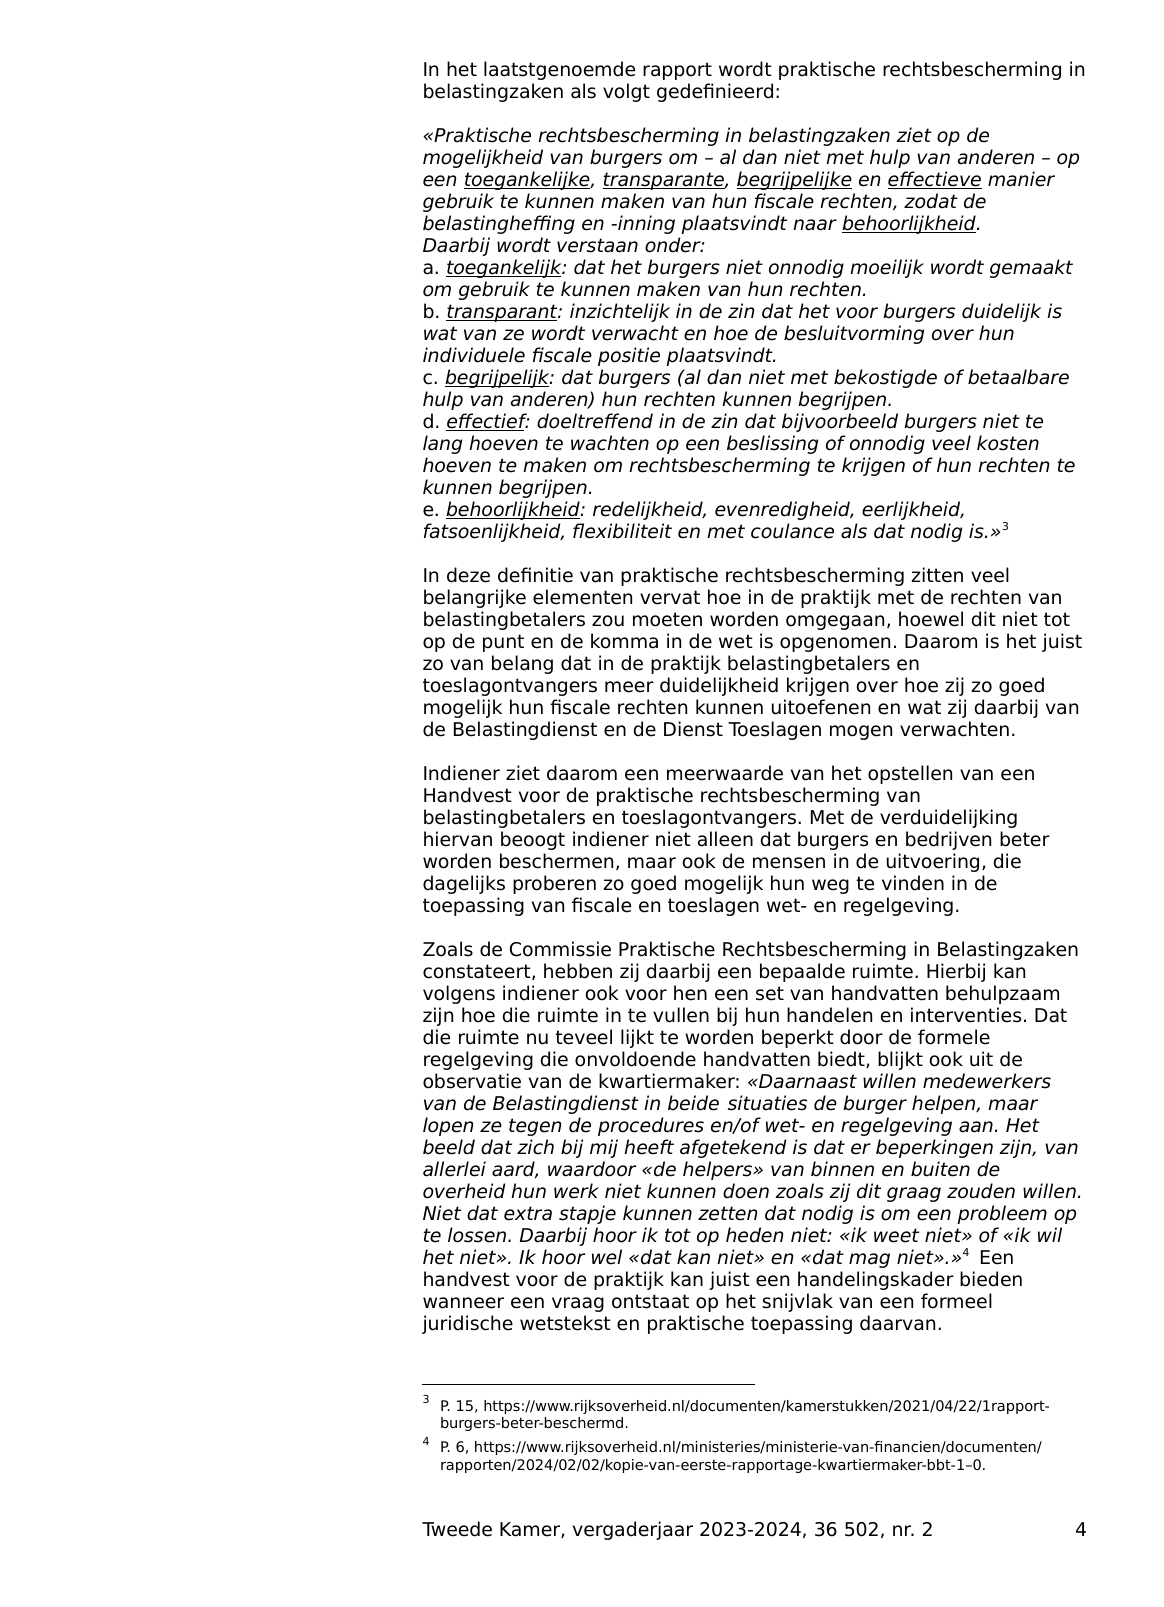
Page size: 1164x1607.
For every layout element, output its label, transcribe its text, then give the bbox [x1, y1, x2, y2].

text Zoals de Commissie Praktische Rechtsbescherming in Belastingzaken constateert, hebben zij daarbij een bepaalde ruimte. Hierbij kan volgens indiener ook voor hen een set van handvatten behulpzaam zijn hoe die ruimte in te vullen bij hun handelen en interventies. Dat die ruimte nu teveel lijkt te worden beperkt door de formele regelgeving die onvoldoende handvatten biedt, blijkt ook uit de observatie van de kwartiermaker: «Daarnaast willen medewerkers van de Belastingdienst in beide situaties de burger helpen, maar lopen ze tegen de procedures en/of wet- en regelgeving aan. Het beeld dat zich bij mij heeft afgetekend is dat er beperkingen zijn, van allerlei aard, waardoor «de helpers» van binnen en buiten de overheid hun werk niet kunnen doen zoals zij dit graag zouden willen. Niet dat extra stapje kunnen zetten dat nodig is om een probleem op te lossen. Daarbij hoor ik tot op heden niet: «ik weet niet» of «ik wil het niet». Ik hoor wel «dat kan niet» en «dat mag niet».» Een handvest voor de praktijk kan juist een handelingskader bieden wanneer een vraag ontstaat op het snijvlak van een formeel juridische wetstekst en praktische toepassing daarvan. [422, 939, 1087, 1335]
text d. effectief: doeltreffend in de zin dat bijvoorbeeld burgers niet te lang hoeven te wachten op een beslissing of onnodig veel kosten hoeven te maken om rechtsbescherming te krijgen of hun rechten te kunnen begrijpen. [422, 411, 1087, 499]
text «Praktische rechtsbescherming in belastingzaken ziet op de mogelijkheid van burgers om – al dan niet met hulp van anderen – op een toegankelijke, transparante, begrijpelijke en effectieve manier gebruik te kunnen maken van hun fiscale rechten, zodat de belastingheffing en -inning plaatsvindt naar behoorlijkheid. [422, 125, 1087, 235]
text In deze definitie van praktische rechtsbescherming zitten veel belangrijke elementen vervat hoe in de praktijk met de rechten van belastingbetalers zou moeten worden omgegaan, hoewel dit niet tot op de punt en de komma in de wet is opgenomen. Daarom is het juist zo van belang dat in de praktijk belastingbetalers en toeslagontvangers meer duidelijkheid krijgen over hoe zij zo goed mogelijk hun fiscale rechten kunnen uitoefenen en wat zij daarbij van de Belastingdienst en de Dienst Toeslagen mogen verwachten. [422, 565, 1087, 741]
text c. begrijpelijk: dat burgers (al dan niet met bekostigde of betaalbare hulp van anderen) hun rechten kunnen begrijpen. [422, 367, 1087, 411]
text P. 6, https://www.rijksoverheid.nl/ministeries/ministerie-van-financien/documenten/rapporten/2024/02/02/kopie-van-eerste-rapportage-kwartiermaker-bbt-1–0. [422, 1435, 1087, 1474]
text In het laatstgenoemde rapport wordt praktische rechtsbescherming in belastingzaken als volgt gedefinieerd: [422, 59, 1087, 103]
text Indiener ziet daarom een meerwaarde van het opstellen van een Handvest voor de praktische rechtsbescherming van belastingbetalers en toeslagontvangers. Met de verduidelijking hiervan beoogt indiener niet alleen dat burgers en bedrijven beter worden beschermen, maar ook de mensen in de uitvoering, die dagelijks proberen zo goed mogelijk hun weg te vinden in de toepassing van fiscale en toeslagen wet- en regelgeving. [422, 763, 1087, 917]
text Daarbij wordt verstaan onder: [422, 235, 1087, 257]
text a. toegankelijk: dat het burgers niet onnodig moeilijk wordt gemaakt om gebruik te kunnen maken van hun rechten. [422, 257, 1087, 301]
text P. 15, https://www.rijksoverheid.nl/documenten/kamerstukken/2021/04/22/1rapport-burgers-beter-beschermd. [422, 1393, 1087, 1432]
text b. transparant: inzichtelijk in de zin dat het voor burgers duidelijk is wat van ze wordt verwacht en hoe de besluitvorming over hun individuele fiscale positie plaatsvindt. [422, 301, 1087, 367]
text e. behoorlijkheid: redelijkheid, evenredigheid, eerlijkheid, fatsoenlijkheid, flexibiliteit en met coulance als dat nodig is.» [422, 499, 1087, 543]
